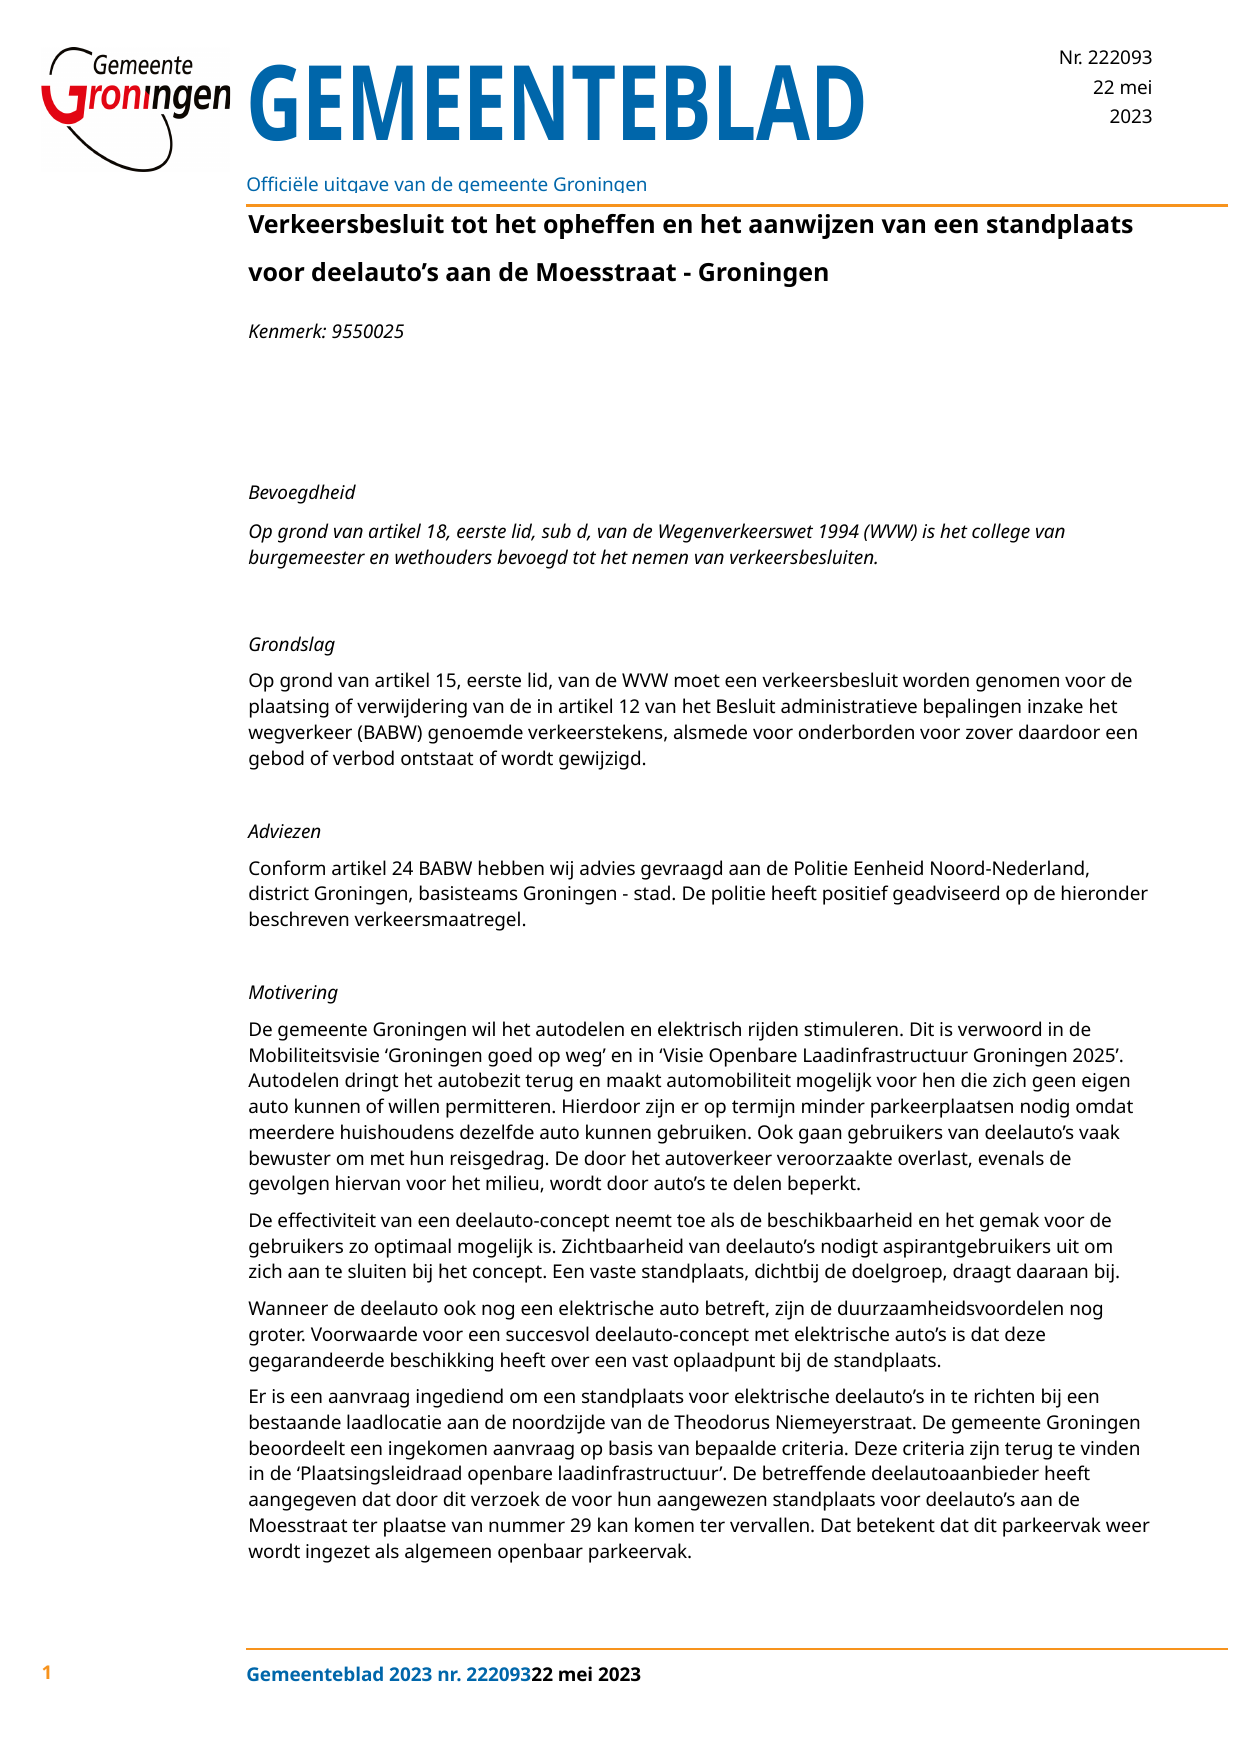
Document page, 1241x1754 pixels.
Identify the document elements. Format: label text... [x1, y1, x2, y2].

text Kenmerk: 9550025 [248, 318, 1152, 344]
text Adviezen [248, 818, 1152, 844]
text Bevoegdheid [248, 479, 1152, 505]
text Grondslag [248, 631, 1152, 657]
text Motivering [248, 979, 1152, 1005]
text Wanneer de deelauto ook nog een elektrische auto betreft, zijn de duurzaamheidsvoordelen nog groter. Voorwaarde voor een succesvol deelauto-concept met elektrische auto’s is dat deze gegarandeerde beschikking heeft over een vast oplaadpunt bij de standplaats. [248, 1295, 1152, 1372]
text Er is een aanvraag ingediend om een standplaats voor elektrische deelauto’s in te richten bij een bestaande laadlocatie aan de noordzijde van de Theodorus Niemeyerstraat. De gemeente Groningen beoordeelt een ingekomen aanvraag op basis van bepaalde criteria. Deze criteria zijn terug te vinden in de ‘Plaatsingsleidraad openbare laadinfrastructuur’. De betreffende deelautoaanbieder heeft aangegeven dat door dit verzoek de voor hun aangewezen standplaats voor deelauto’s aan de Moesstraat ter plaatse van nummer 29 kan komen ter vervallen. Dat betekent dat dit parkeervak weer wordt ingezet als algemeen openbaar parkeervak. [248, 1383, 1152, 1563]
picture [41, 47, 231, 172]
text Op grond van artikel 15, eerste lid, van de WVW moet een verkeersbesluit worden genomen voor de plaatsing of verwijdering van de in artikel 12 van het Besluit administratieve bepalingen inzake het wegverkeer (BABW) genoemde verkeerstekens, alsmede voor onderborden voor zover daardoor een gebod of verbod ontstaat of wordt gewijzigd. [248, 667, 1152, 770]
text Op grond van artikel 18, eerste lid, sub d, van de Wegenverkeerswet 1994 (WVW) is het college van burgemeester en wethouders bevoegd tot het nemen van verkeersbesluiten. [248, 518, 1152, 570]
text Verkeersbesluit tot het opheffen en het aanwijzen van een standplaats voor deelauto’s aan de Moesstraat - Groningen [248, 207, 1152, 288]
text Conform artikel 24 BABW hebben wij advies gevraagd aan de Politie Eenheid Noord-Nederland, district Groningen, basisteams Groningen - stad. De politie heeft positief geadviseerd op de hieronder beschreven verkeersmaatregel. [248, 855, 1152, 932]
text De gemeente Groningen wil het autodelen en elektrisch rijden stimuleren. Dit is verwoord in de Mobiliteitsvisie ‘Groningen goed op weg’ en in ‘Visie Openbare Laadinfrastructuur Groningen 2025’. Autodelen dringt het autobezit terug en maakt automobiliteit mogelijk voor hen die zich geen eigen auto kunnen of willen permitteren. Hierdoor zijn er op termijn minder parkeerplaatsen nodig omdat meerdere huishoudens dezelfde auto kunnen gebruiken. Ook gaan gebruikers van deelauto’s vaak bewuster om met hun reisgedrag. De door het autoverkeer veroorzaakte overlast, evenals de gevolgen hiervan voor het milieu, wordt door auto’s te delen beperkt. [248, 1016, 1152, 1196]
text De effectiviteit van een deelauto-concept neemt toe als de beschikbaarheid en het gemak voor de gebruikers zo optimaal mogelijk is. Zichtbaarheid van deelauto’s nodigt aspirantgebruikers uit om zich aan te sluiten bij het concept. Een vaste standplaats, dichtbij de doelgroep, draagt daaraan bij. [248, 1207, 1152, 1284]
